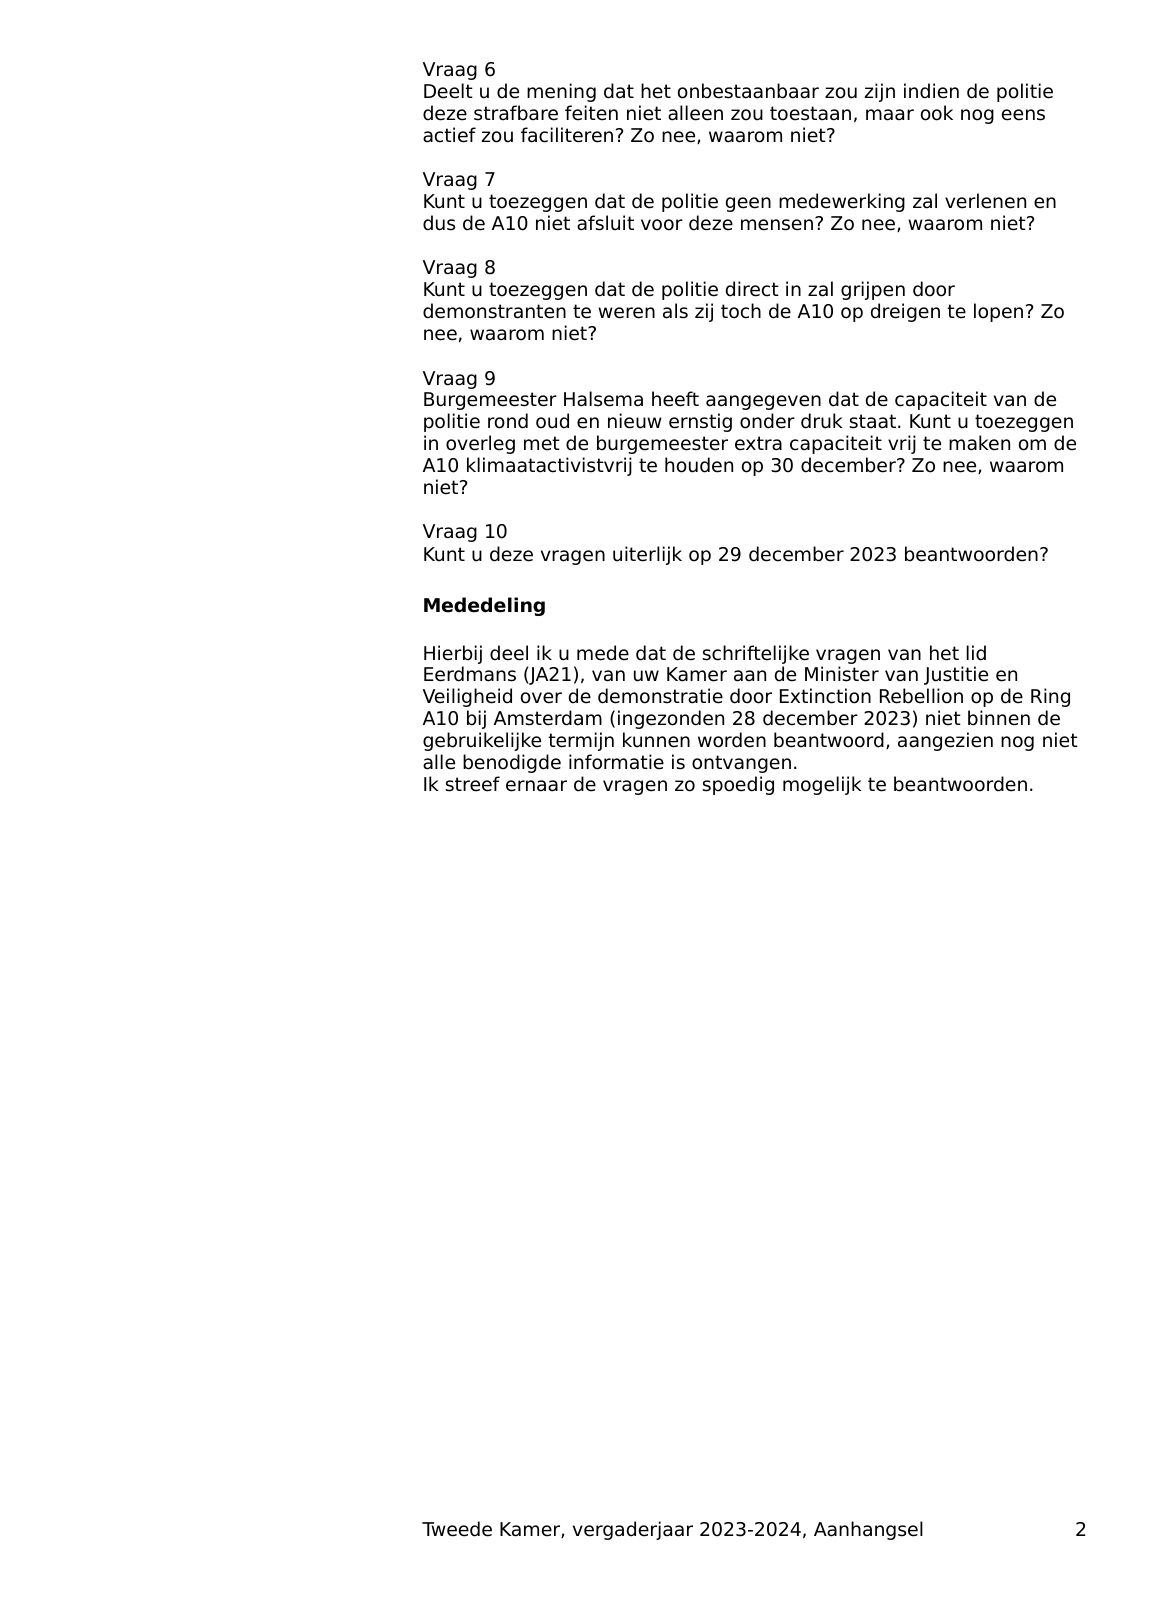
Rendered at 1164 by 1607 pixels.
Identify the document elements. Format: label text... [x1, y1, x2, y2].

text Deelt u de mening dat het onbestaanbaar zou zijn indien de politie deze strafbare feiten niet alleen zou toestaan, maar ook nog eens actief zou faciliteren? Zo nee, waarom niet? [422, 81, 1087, 147]
text Ik streef ernaar de vragen zo spoedig mogelijk te beantwoorden. [422, 774, 1087, 796]
text Vraag 6 [422, 59, 1087, 81]
text Kunt u toezeggen dat de politie direct in zal grijpen door demonstranten te weren als zij toch de A10 op dreigen te lopen? Zo nee, waarom niet? [422, 279, 1087, 345]
text Vraag 7 [422, 169, 1087, 191]
text Hierbij deel ik u mede dat de schriftelijke vragen van het lid Eerdmans (JA21), van uw Kamer aan de Minister van Justitie en Veiligheid over de demonstratie door Extinction Rebellion op de Ring A10 bij Amsterdam (ingezonden 28 december 2023) niet binnen de gebruikelijke termijn kunnen worden beantwoord, aangezien nog niet alle benodigde informatie is ontvangen. [422, 642, 1087, 774]
text Vraag 10 [422, 521, 1087, 543]
text Vraag 9 [422, 367, 1087, 389]
text Kunt u toezeggen dat de politie geen medewerking zal verlenen en dus de A10 niet afsluit voor deze mensen? Zo nee, waarom niet? [422, 191, 1087, 235]
text Vraag 8 [422, 257, 1087, 279]
text Burgemeester Halsema heeft aangegeven dat de capaciteit van de politie rond oud en nieuw ernstig onder druk staat. Kunt u toezeggen in overleg met de burgemeester extra capaciteit vrij te maken om de A10 klimaatactivistvrij te houden op 30 december? Zo nee, waarom niet? [422, 389, 1087, 499]
text Kunt u deze vragen uiterlijk op 29 december 2023 beantwoorden? [422, 543, 1087, 565]
subtitle Mededeling [422, 595, 1087, 617]
